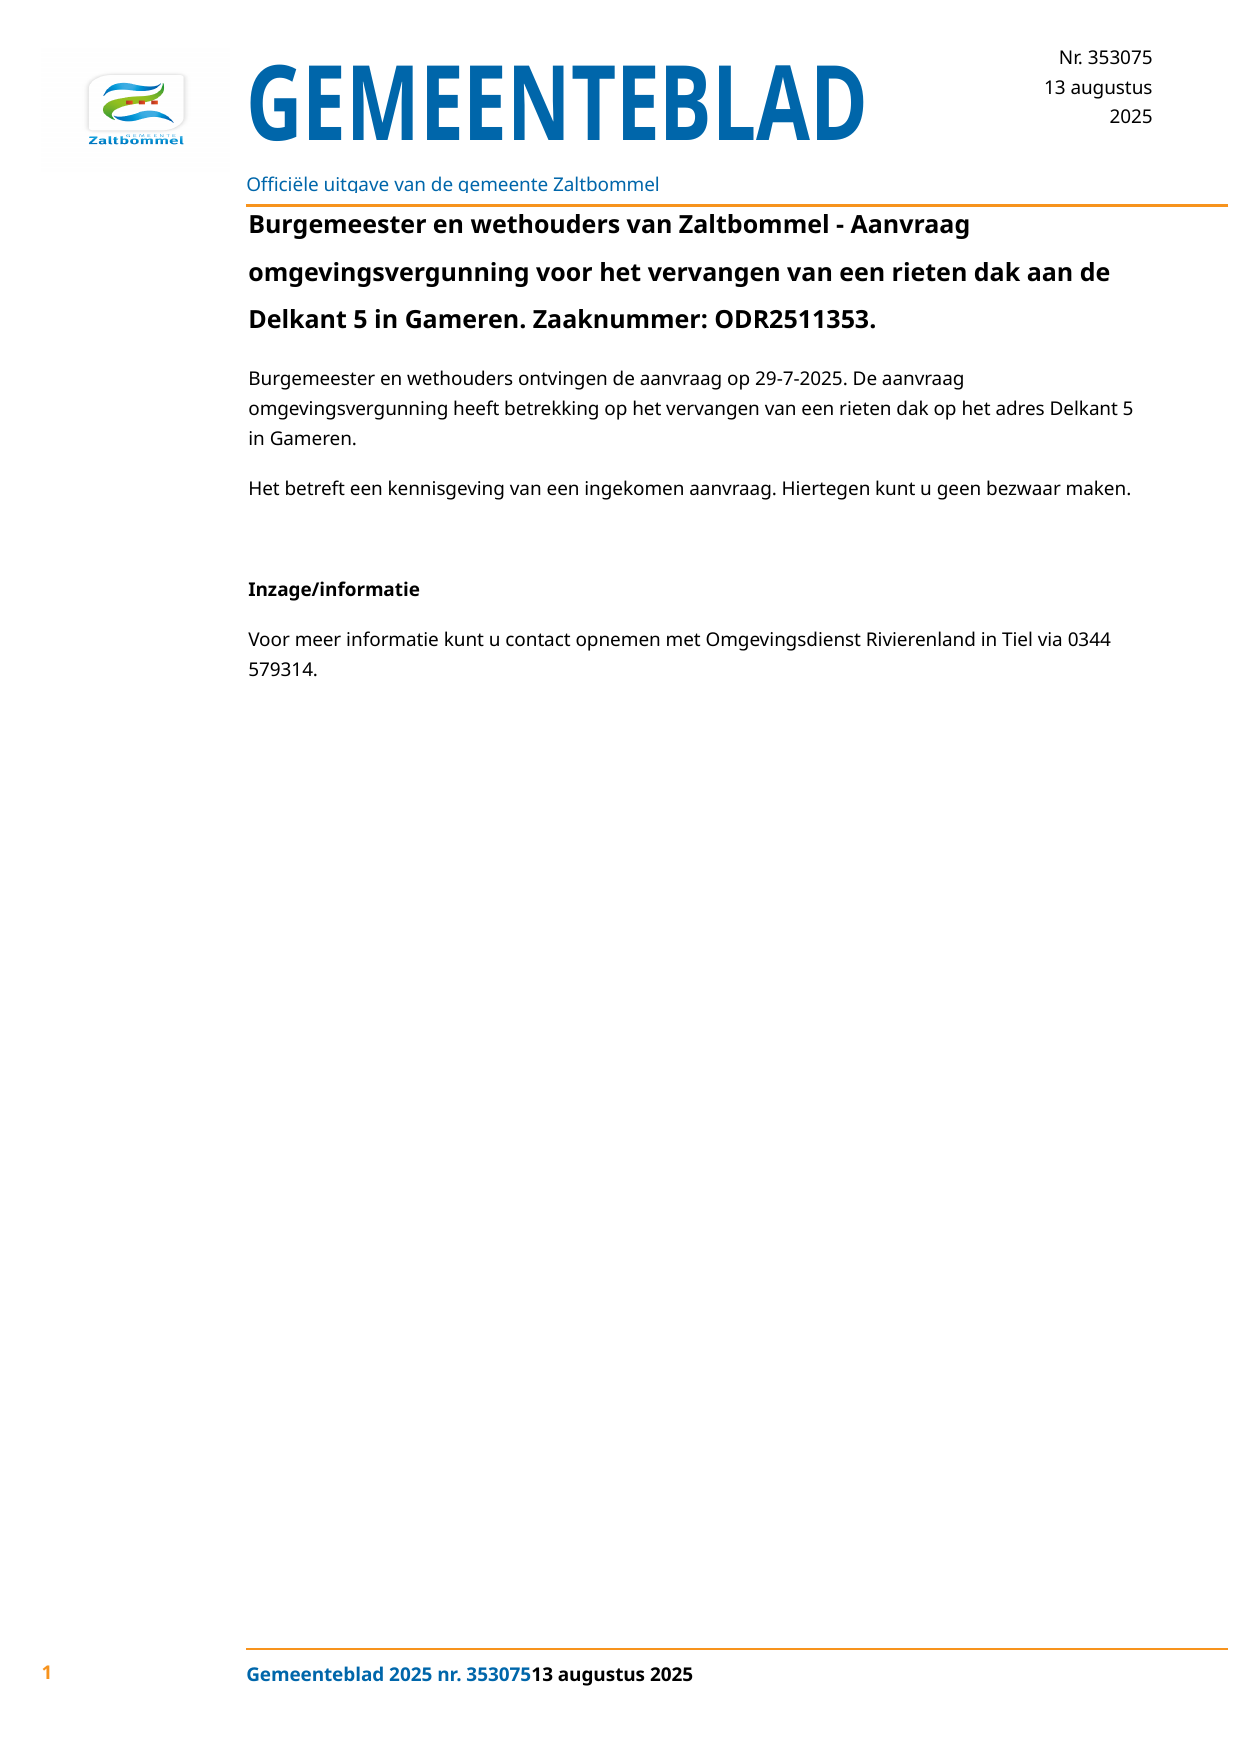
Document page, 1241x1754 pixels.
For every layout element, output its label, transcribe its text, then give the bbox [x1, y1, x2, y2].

text Inzage/informatie [248, 576, 1152, 602]
text Burgemeester en wethouders ontvingen de aanvraag op 29-7-2025. De aanvraag omgevingsvergunning heeft betrekking op het vervangen van een rieten dak op het adres Delkant 5 in Gameren. [248, 366, 1152, 450]
text Burgemeester en wethouders van Zaltbommel - Aanvraag omgevingsvergunning voor het vervangen van een rieten dak aan de Delkant 5 in Gameren. Zaaknummer: ODR2511353. [248, 207, 1152, 336]
text Het betreft een kennisgeving van een ingekomen aanvraag. Hiertegen kunt u geen bezwaar maken. [248, 475, 1152, 501]
picture [41, 47, 231, 172]
text Voor meer informatie kunt u contact opnemen met Omgevingsdienst Rivierenland in Tiel via 0344 579314. [248, 626, 1152, 682]
